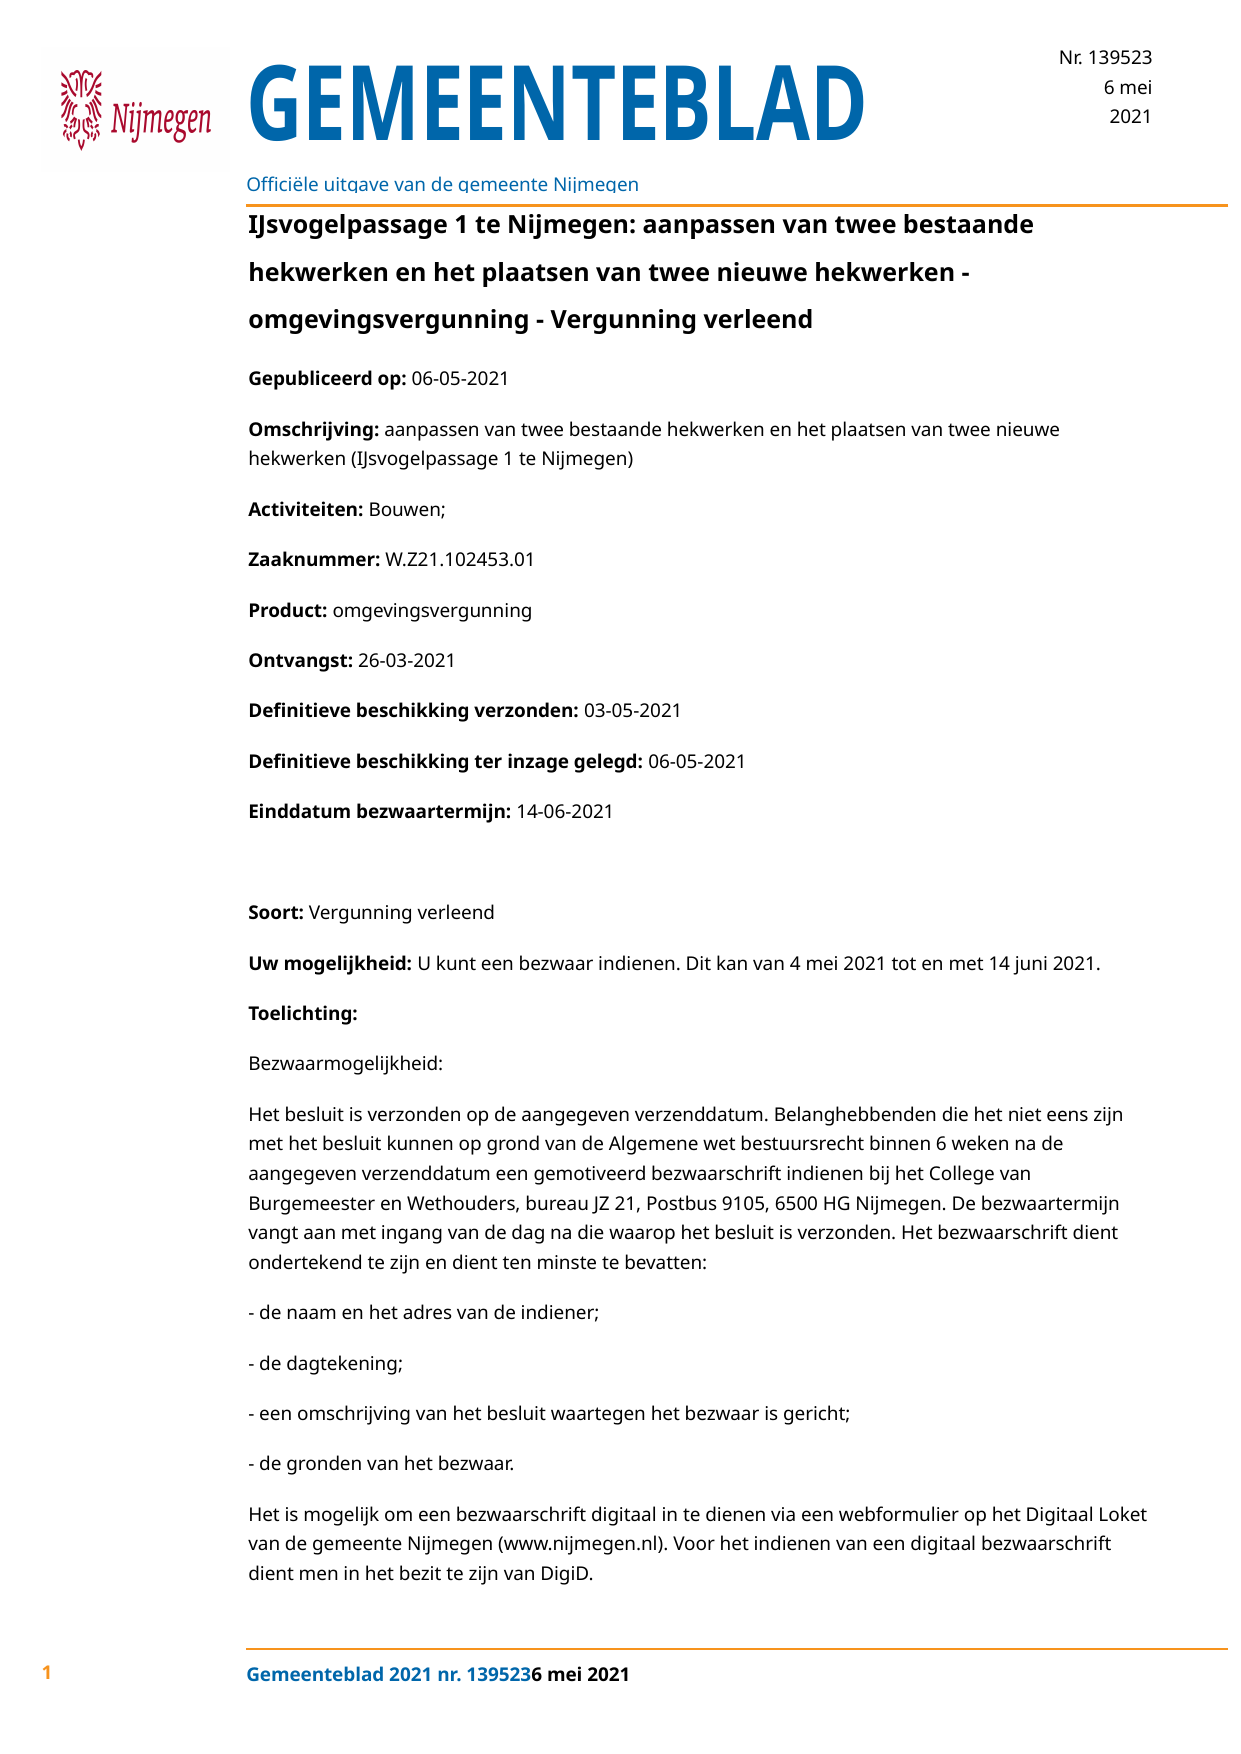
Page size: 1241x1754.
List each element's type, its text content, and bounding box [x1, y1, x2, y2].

text - de naam en het adres van de indiener; [248, 1299, 1152, 1325]
text - een omschrijving van het besluit waartegen het bezwaar is gericht; [248, 1400, 1152, 1426]
picture [41, 47, 231, 172]
text Definitieve beschikking ter inzage gelegd: 06-05-2021 [248, 748, 1152, 774]
text Toelichting: [248, 1000, 1152, 1026]
text Product: omgevingsvergunning [248, 597, 1152, 622]
text Activiteiten: Bouwen; [248, 496, 1152, 522]
text Bezwaarmogelijkheid: [248, 1051, 1152, 1076]
text Het besluit is verzonden op de aangegeven verzenddatum. Belanghebbenden die het niet eens zijn met het besluit kunnen op grond van de Algemene wet bestuursrecht binnen 6 weken na de aangegeven verzenddatum een gemotiveerd bezwaarschrift indienen bij het College van Burgemeester en Wethouders, bureau JZ 21, Postbus 9105, 6500 HG Nijmegen. De bezwaartermijn vangt aan met ingang van de dag na die waarop het besluit is verzonden. Het bezwaarschrift dient ondertekend te zijn en dient ten minste te bevatten: [248, 1101, 1152, 1274]
text - de gronden van het bezwaar. [248, 1451, 1152, 1476]
text Uw mogelijkheid: U kunt een bezwaar indienen. Dit kan van 4 mei 2021 tot en met 14 juni 2021. [248, 950, 1152, 975]
text Gepubliceerd op: 06-05-2021 [248, 366, 1152, 391]
text Soort: Vergunning verleend [248, 899, 1152, 925]
text Einddatum bezwaartermijn: 14-06-2021 [248, 798, 1152, 824]
text Zaaknummer: W.Z21.102453.01 [248, 546, 1152, 572]
text Definitieve beschikking verzonden: 03-05-2021 [248, 698, 1152, 723]
text Het is mogelijk om een bezwaarschrift digitaal in te dienen via een webformulier op het Digitaal Loket van de gemeente Nijmegen (www.nijmegen.nl). Voor het indienen van een digitaal bezwaarschrift dient men in het bezit te zijn van DigiD. [248, 1501, 1152, 1586]
text - de dagtekening; [248, 1350, 1152, 1375]
text IJsvogelpassage 1 te Nijmegen: aanpassen van twee bestaande hekwerken en het plaatsen van twee nieuwe hekwerken - omgevingsvergunning - Vergunning verleend [248, 207, 1152, 336]
text Ontvangst: 26-03-2021 [248, 647, 1152, 673]
text Omschrijving: aanpassen van twee bestaande hekwerken en het plaatsen van twee nieuwe hekwerken (IJsvogelpassage 1 te Nijmegen) [248, 416, 1152, 471]
